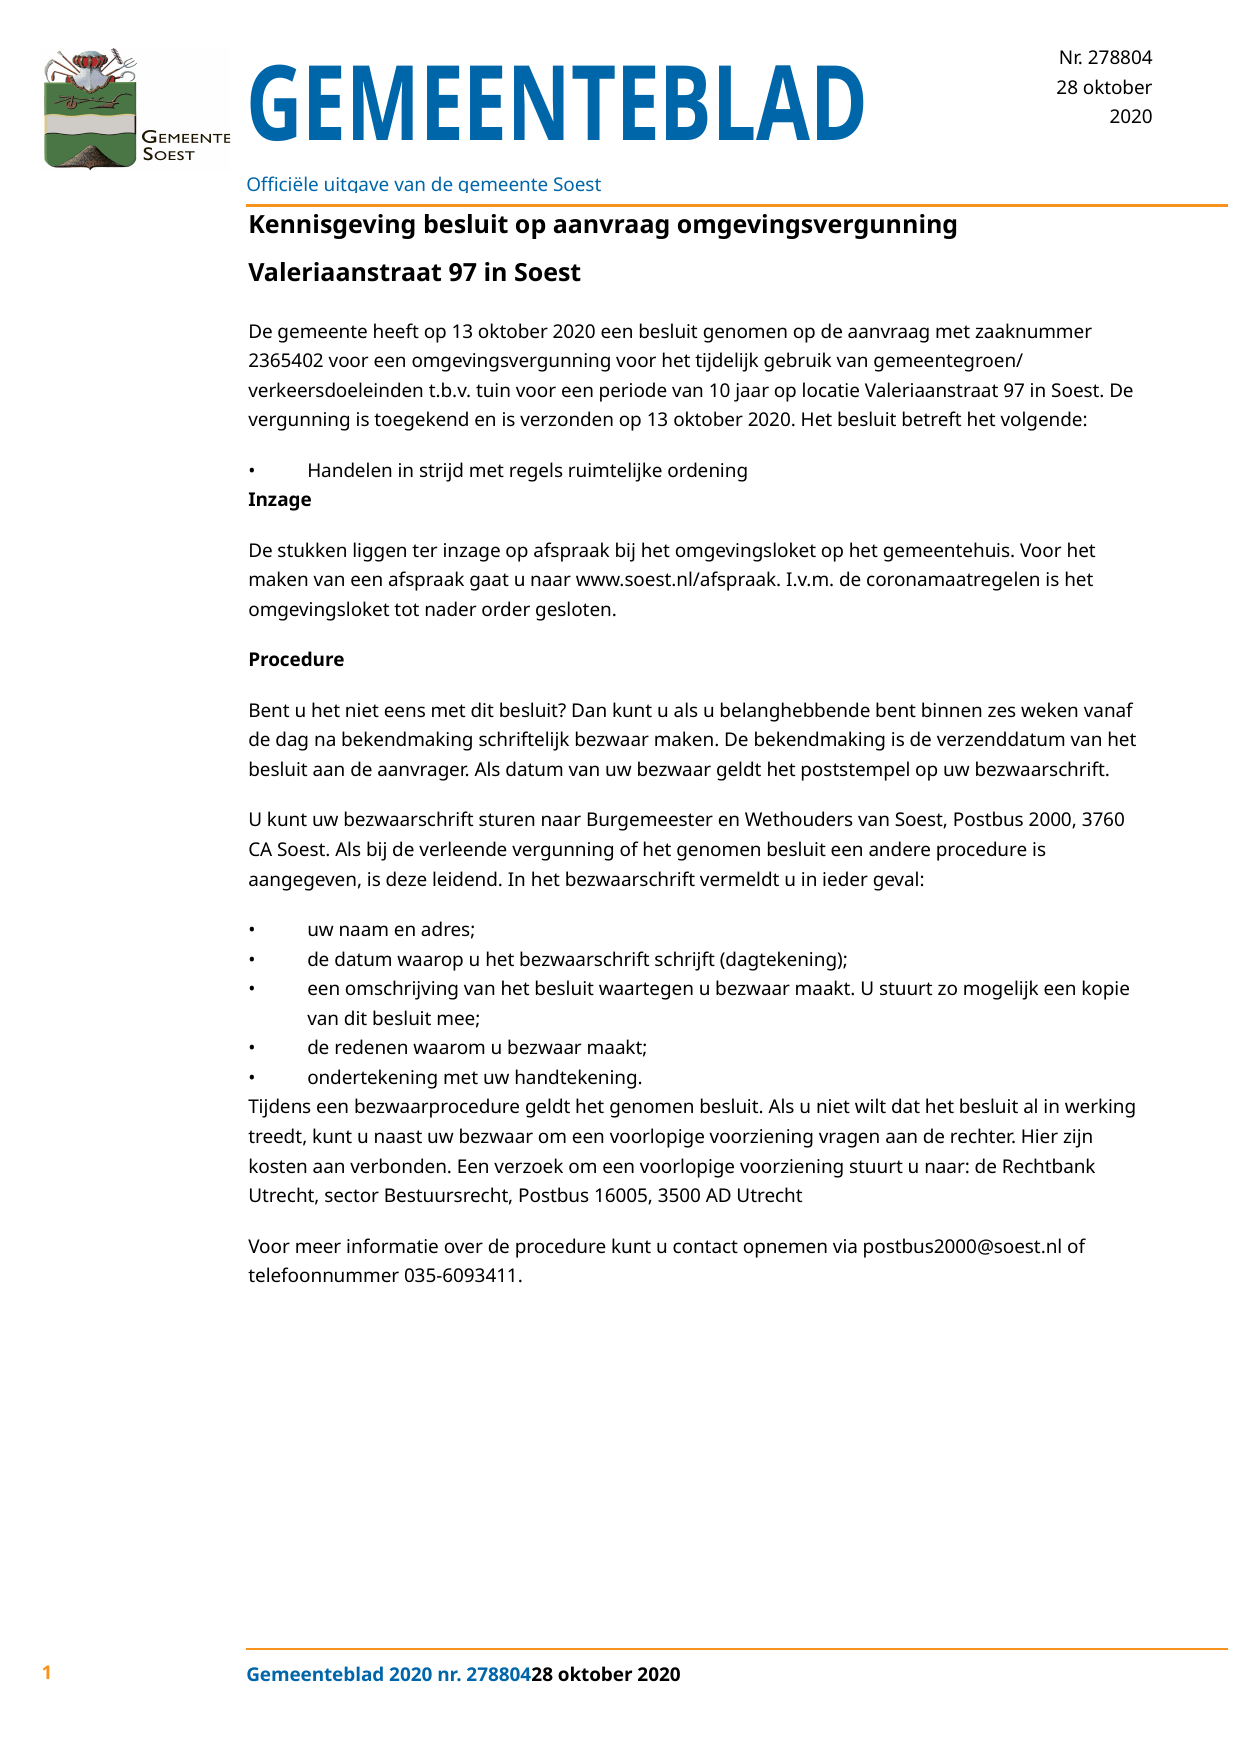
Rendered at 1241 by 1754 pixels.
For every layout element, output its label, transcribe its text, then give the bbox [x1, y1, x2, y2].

text Tijdens een bezwaarprocedure geldt het genomen besluit. Als u niet wilt dat het besluit al in werking treedt, kunt u naast uw bezwaar om een voorlopige voorziening vragen aan de rechter. Hier zijn kosten aan verbonden. Een verzoek om een voorlopige voorziening stuurt u naar: de Rechtbank Utrecht, sector Bestuursrecht, Postbus 16005, 3500 AD Utrecht [248, 1094, 1152, 1208]
text De stukken liggen ter inzage op afspraak bij het omgevingsloket op het gemeentehuis. Voor het maken van een afspraak gaat u naar www.soest.nl/afspraak. I.v.m. de coronamaatregelen is het omgevingsloket tot nader order gesloten. [248, 537, 1152, 622]
list een omschrijving van het besluit waartegen u bezwaar maakt. U stuurt zo mogelijk een kopie van dit besluit mee; [248, 975, 1152, 1031]
picture [41, 47, 231, 172]
list de redenen waarom u bezwaar maakt; [248, 1034, 1152, 1060]
list Handelen in strijd met regels ruimtelijke ordening [248, 457, 1152, 483]
list ondertekening met uw handtekening. [248, 1064, 1152, 1090]
text Voor meer informatie over de procedure kunt u contact opnemen via postbus2000@soest.nl of telefoonnummer 035-6093411. [248, 1233, 1152, 1288]
text Bent u het niet eens met dit besluit? Dan kunt u als u belanghebbende bent binnen zes weken vanaf de dag na bekendmaking schriftelijk bezwaar maken. De bekendmaking is de verzenddatum van het besluit aan de aanvrager. Als datum van uw bezwaar geldt het poststempel op uw bezwaarschrift. [248, 697, 1152, 782]
list uw naam en adres; [248, 916, 1152, 942]
text De gemeente heeft op 13 oktober 2020 een besluit genomen op de aanvraag met zaaknummer 2365402 voor een omgevingsvergunning voor het tijdelijk gebruik van gemeentegroen/ verkeersdoeleinden t.b.v. tuin voor een periode van 10 jaar op locatie Valeriaanstraat 97 in Soest. De vergunning is toegekend en is verzonden op 13 oktober 2020. Het besluit betreft het volgende: [248, 318, 1152, 432]
text Inzage [248, 487, 1152, 512]
text Procedure [248, 647, 1152, 672]
text Kennisgeving besluit op aanvraag omgevingsvergunning Valeriaanstraat 97 in Soest [248, 207, 1152, 288]
list de datum waarop u het bezwaarschrift schrijft (dagtekening); [248, 946, 1152, 972]
text U kunt uw bezwaarschrift sturen naar Burgemeester en Wethouders van Soest, Postbus 2000, 3760 CA Soest. Als bij de verleende vergunning of het genomen besluit een andere procedure is aangegeven, is deze leidend. In het bezwaarschrift vermeldt u in ieder geval: [248, 807, 1152, 892]
